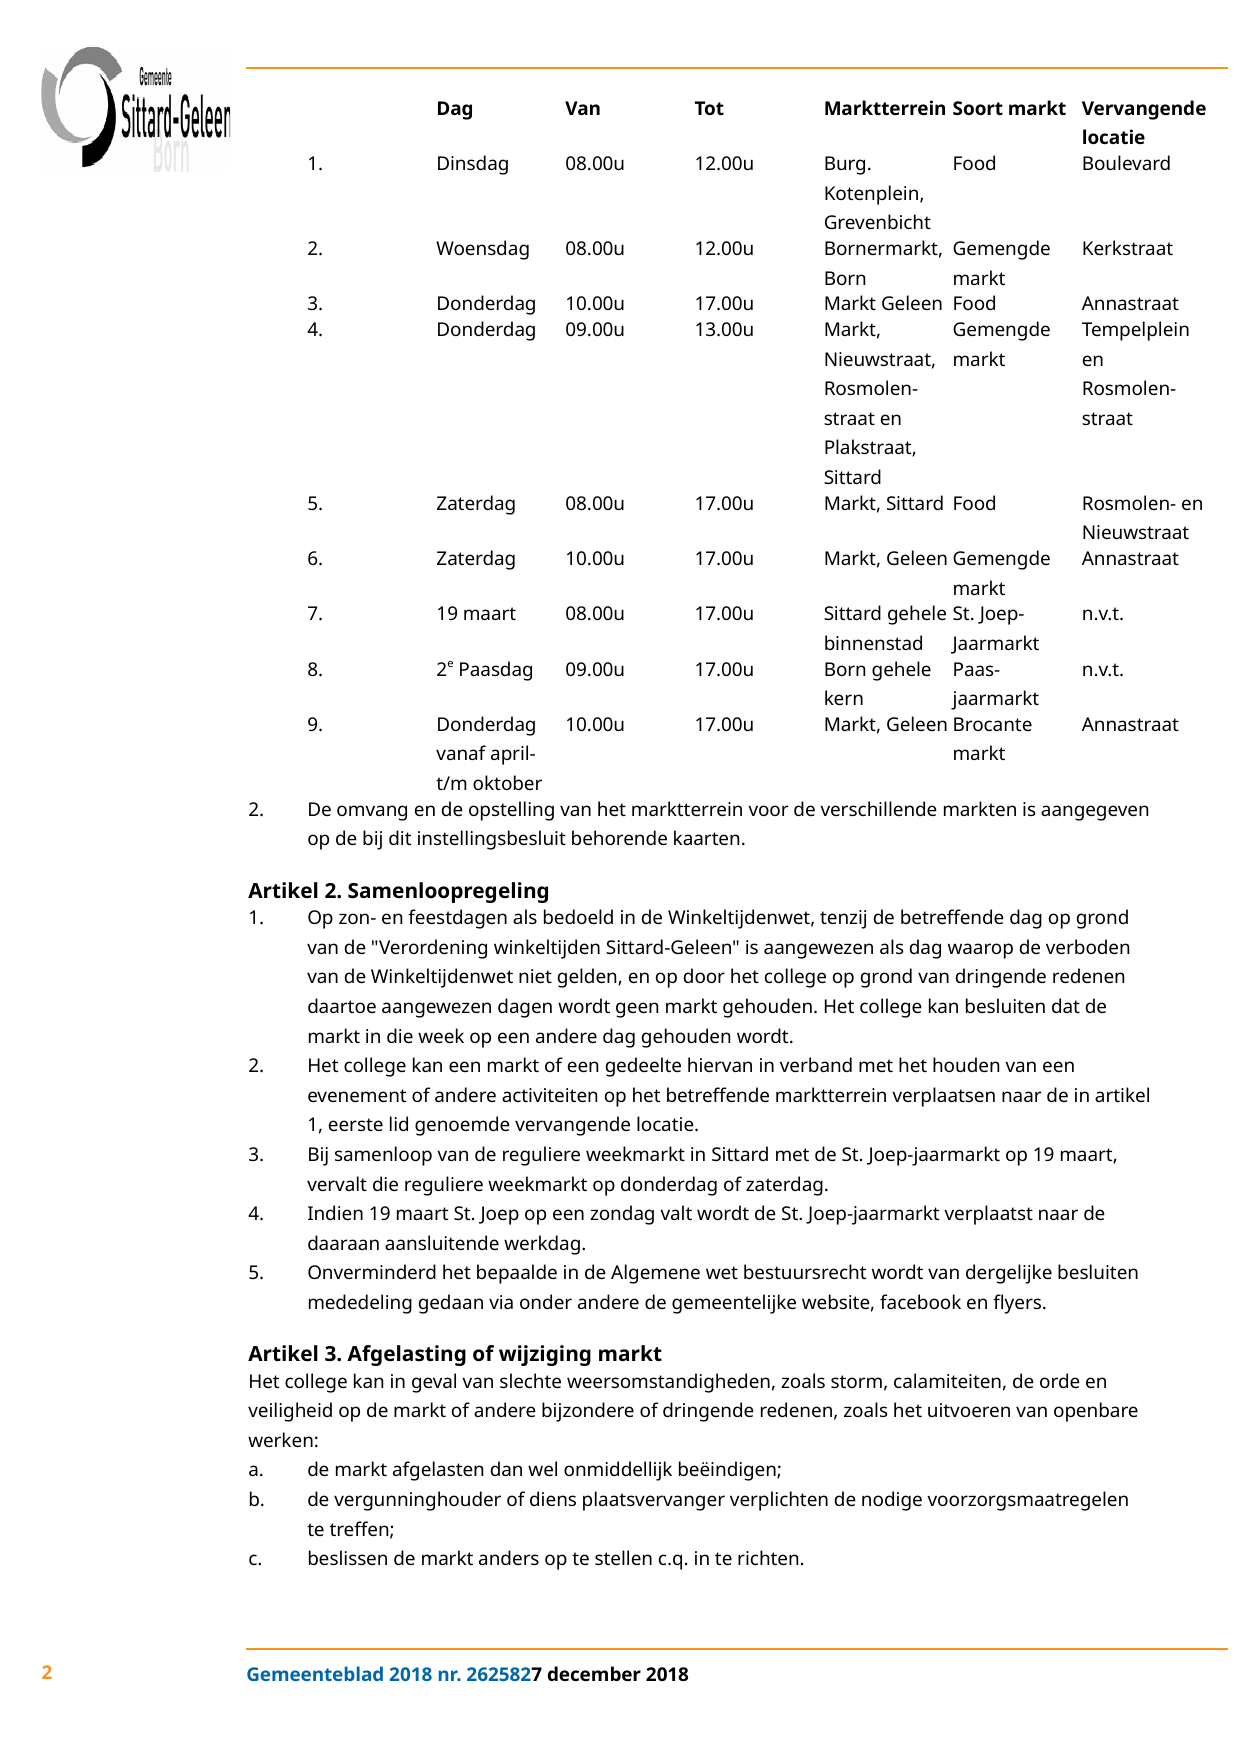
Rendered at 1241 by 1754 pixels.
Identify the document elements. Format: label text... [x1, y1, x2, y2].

table_cell Rosmolen- en Nieuwstraat [1082, 490, 1211, 545]
list Bij samenloop van de reguliere weekmarkt in Sittard met de St. Joep-jaarmarkt op 19 maart, vervalt die reguliere weekmarkt op donderdag of zaterdag. [248, 1141, 1152, 1196]
table_header Soort markt [953, 95, 1082, 150]
table_cell Kerkstraat [1082, 235, 1211, 290]
table_cell 08.00u [565, 490, 694, 545]
table_cell 13.00u [694, 316, 823, 490]
table_cell 1. [307, 150, 436, 235]
table_cell Woensdag [436, 235, 565, 290]
table_cell Gemengde markt [953, 235, 1082, 290]
list de markt afgelasten dan wel onmiddellijk beëindigen; [248, 1457, 1152, 1482]
table_cell 17.00u [694, 600, 823, 656]
table_cell Boulevard [1082, 150, 1211, 235]
table_cell Markt Geleen [824, 290, 952, 316]
table_cell 12.00u [694, 235, 823, 290]
table_cell Gemengde markt [953, 316, 1082, 490]
table_cell 5. [307, 490, 436, 545]
list Op zon- en feestdagen als bedoeld in de Winkeltijdenwet, tenzij de betreffende dag op grond van de "Verordening winkeltijden Sittard-Geleen" is aangewezen als dag waarop de verboden van de Winkeltijdenwet niet gelden, en op door het college op grond van dringende redenen daartoe aangewezen dagen wordt geen markt gehouden. Het college kan besluiten dat de markt in die week op een andere dag gehouden wordt. [248, 904, 1152, 1048]
table_cell Tempelplein en Rosmolen-straat [1082, 316, 1211, 490]
text Artikel 2. Samenloopregeling [248, 876, 1152, 904]
table_cell 7. [307, 600, 436, 656]
table_header Dag [436, 95, 565, 150]
table_cell Zaterdag [436, 545, 565, 600]
table_cell 6. [307, 545, 436, 600]
table_cell St. Joep-Jaarmarkt [953, 600, 1082, 656]
table_cell 9. [307, 711, 436, 796]
table_cell Zaterdag [436, 490, 565, 545]
table_cell Donderdag [436, 290, 565, 316]
table_cell Burg. Kotenplein, Grevenbicht [824, 150, 952, 235]
table_cell 4. [307, 316, 436, 490]
table_cell Brocante markt [953, 711, 1082, 796]
table_cell Paas-jaarmarkt [953, 656, 1082, 711]
table_cell Bornermarkt, Born [824, 235, 952, 290]
table_header [307, 95, 436, 150]
table_cell 09.00u [565, 316, 694, 490]
table_cell 09.00u [565, 656, 694, 711]
text Artikel 3. Afgelasting of wijziging markt [248, 1339, 1152, 1368]
table_cell 08.00u [565, 600, 694, 656]
table_cell Markt, Sittard [824, 490, 952, 545]
table_cell 12.00u [694, 150, 823, 235]
table_cell n.v.t. [1082, 600, 1211, 656]
table_cell 10.00u [565, 545, 694, 600]
table_cell Markt, Geleen [824, 711, 952, 796]
table_cell Gemengde markt [953, 545, 1082, 600]
table_cell Markt, Nieuwstraat, Rosmolen-straat en Plakstraat, Sittard [824, 316, 952, 490]
table_cell 10.00u [565, 711, 694, 796]
table_cell Annastraat [1082, 545, 1211, 600]
table_cell 8. [307, 656, 436, 711]
table_cell 3. [307, 290, 436, 316]
list Indien 19 maart St. Joep op een zondag valt wordt de St. Joep-jaarmarkt verplaatst naar de daaraan aansluitende werkdag. [248, 1200, 1152, 1256]
table_cell Annastraat [1082, 290, 1211, 316]
list Onverminderd het bepaalde in de Algemene wet bestuursrecht wordt van dergelijke besluiten mededeling gedaan via onder andere de gemeentelijke website, facebook en flyers. [248, 1259, 1152, 1315]
table_header Tot [694, 95, 823, 150]
table_cell 19 maart [436, 600, 565, 656]
list Het college kan een markt of een gedeelte hiervan in verband met het houden van een evenement of andere activiteiten op het betreffende marktterrein verplaatsen naar de in artikel 1, eerste lid genoemde vervangende locatie. [248, 1052, 1152, 1137]
table_cell 17.00u [694, 656, 823, 711]
table_cell Donderdag vanaf april- t/m oktober [436, 711, 565, 796]
table_cell 2e Paasdag [436, 656, 565, 711]
table_cell Dinsdag [436, 150, 565, 235]
table_header Marktterrein [824, 95, 952, 150]
table_cell 17.00u [694, 290, 823, 316]
table_cell Food [953, 150, 1082, 235]
table_cell 17.00u [694, 490, 823, 545]
table_cell 17.00u [694, 711, 823, 796]
table_header Van [565, 95, 694, 150]
table_cell 08.00u [565, 150, 694, 235]
table_cell Donderdag [436, 316, 565, 490]
table_cell Born gehele kern [824, 656, 952, 711]
table_cell Annastraat [1082, 711, 1211, 796]
table_cell Food [953, 290, 1082, 316]
list beslissen de markt anders op te stellen c.q. in te richten. [248, 1545, 1152, 1571]
table_cell 2. [307, 235, 436, 290]
table_cell 10.00u [565, 290, 694, 316]
table_cell n.v.t. [1082, 656, 1211, 711]
table_cell Sittard gehele binnenstad [824, 600, 952, 656]
table_header Vervangende locatie [1082, 95, 1211, 150]
table_cell 08.00u [565, 235, 694, 290]
list De omvang en de opstelling van het marktterrein voor de verschillende markten is aangegeven op de bij dit instellingsbesluit behorende kaarten. [248, 796, 1152, 851]
table_cell Markt, Geleen [824, 545, 952, 600]
table_cell Food [953, 490, 1082, 545]
picture [41, 47, 231, 172]
list de vergunninghouder of diens plaatsvervanger verplichten de nodige voorzorgsmaatregelen te treffen; [248, 1486, 1152, 1542]
table_cell 17.00u [694, 545, 823, 600]
text Het college kan in geval van slechte weersomstandigheden, zoals storm, calamiteiten, de orde en veiligheid op de markt of andere bijzondere of dringende redenen, zoals het uitvoeren van openbare werken: [248, 1368, 1152, 1453]
